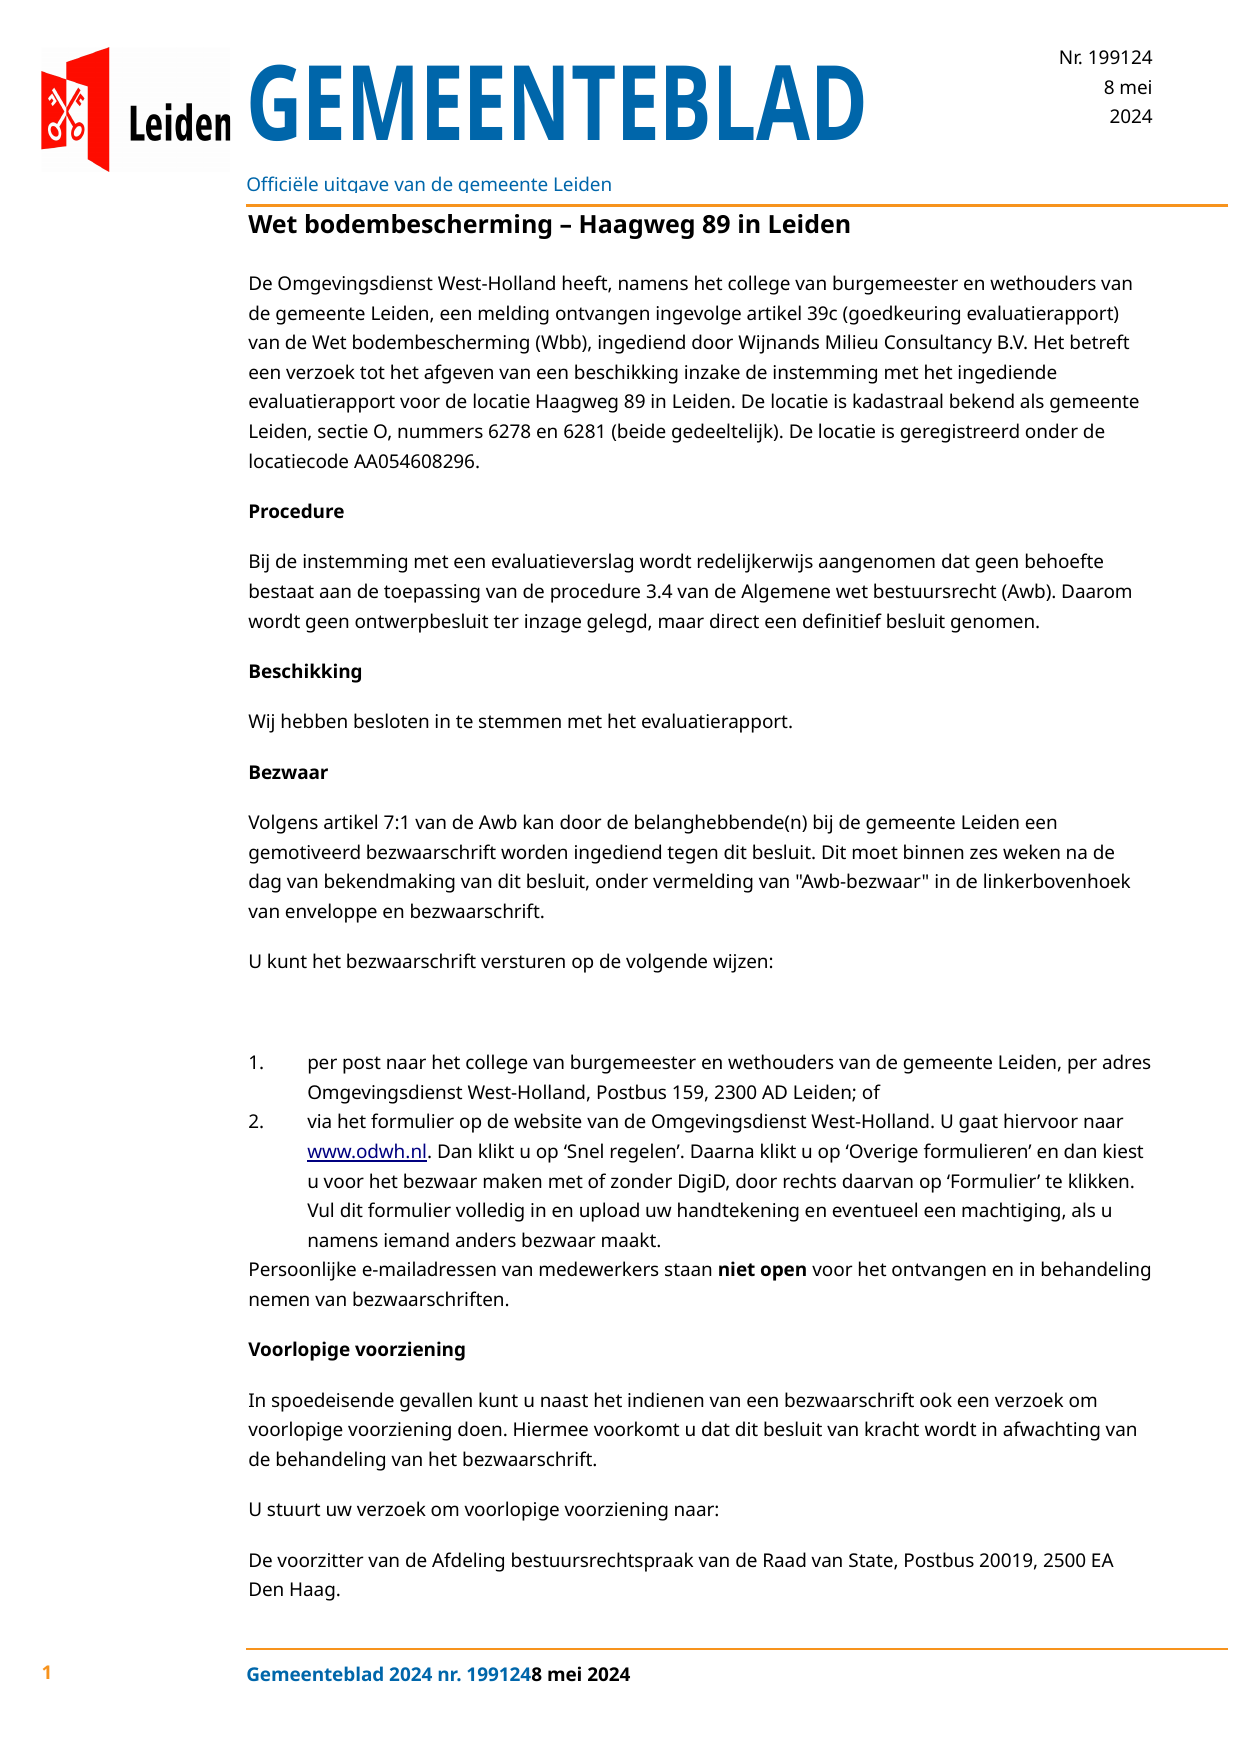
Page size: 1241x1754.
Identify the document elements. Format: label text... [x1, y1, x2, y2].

text Bij de instemming met een evaluatieverslag wordt redelijkerwijs aangenomen dat geen behoefte bestaat aan de toepassing van de procedure 3.4 van de Algemene wet bestuursrecht (Awb). Daarom wordt geen ontwerpbesluit ter inzage gelegd, maar direct een definitief besluit genomen. [248, 549, 1152, 633]
text Voorlopige voorziening [248, 1337, 1152, 1362]
text Persoonlijke e-mailadressen van medewerkers staan niet open voor het ontvangen en in behandeling nemen van bezwaarschriften. [248, 1257, 1152, 1312]
text Procedure [248, 498, 1152, 524]
text Wet bodembescherming – Haagweg 89 in Leiden [248, 207, 1152, 241]
text Beschikking [248, 658, 1152, 684]
text Volgens artikel 7:1 van de Awb kan door de belanghebbende(n) bij de gemeente Leiden een gemotiveerd bezwaarschrift worden ingediend tegen dit besluit. Dit moet binnen zes weken na de dag van bekendmaking van dit besluit, onder vermelding van "Awb-bezwaar" in de linkerbovenhoek van enveloppe en bezwaarschrift. [248, 809, 1152, 924]
text U stuurt uw verzoek om voorlopige voorziening naar: [248, 1497, 1152, 1522]
text Wij hebben besloten in te stemmen met het evaluatierapport. [248, 709, 1152, 734]
text U kunt het bezwaarschrift versturen op de volgende wijzen: [248, 949, 1152, 974]
text In spoedeisende gevallen kunt u naast het indienen van een bezwaarschrift ook een verzoek om voorlopige voorziening doen. Hiermee voorkomt u dat dit besluit van kracht wordt in afwachting van de behandeling van het bezwaarschrift. [248, 1387, 1152, 1472]
text Bezwaar [248, 759, 1152, 785]
list via het formulier op de website van de Omgevingsdienst West-Holland. U gaat hiervoor naar www.odwh.nl. Dan klikt u op ‘Snel regelen’. Daarna klikt u op ‘Overige formulieren’ en dan kiest u voor het bezwaar maken met of zonder DigiD, door rechts daarvan op ‘Formulier’ te klikken. Vul dit formulier volledig in en upload uw handtekening en eventueel een machtiging, als u namens iemand anders bezwaar maakt. [248, 1109, 1152, 1253]
list per post naar het college van burgemeester en wethouders van de gemeente Leiden, per adres Omgevingsdienst West-Holland, Postbus 159, 2300 AD Leiden; of [248, 1049, 1152, 1105]
text De voorzitter van de Afdeling bestuursrechtspraak van de Raad van State, Postbus 20019, 2500 EA Den Haag. [248, 1547, 1152, 1602]
picture [41, 47, 231, 172]
text De Omgevingsdienst West-Holland heeft, namens het college van burgemeester en wethouders van de gemeente Leiden, een melding ontvangen ingevolge artikel 39c (goedkeuring evaluatierapport) van de Wet bodembescherming (Wbb), ingediend door Wijnands Milieu Consultancy B.V. Het betreft een verzoek tot het afgeven van een beschikking inzake de instemming met het ingediende evaluatierapport voor de locatie Haagweg 89 in Leiden. De locatie is kadastraal bekend als gemeente Leiden, sectie O, nummers 6278 en 6281 (beide gedeeltelijk). De locatie is geregistreerd onder de locatiecode AA054608296. [248, 270, 1152, 473]
